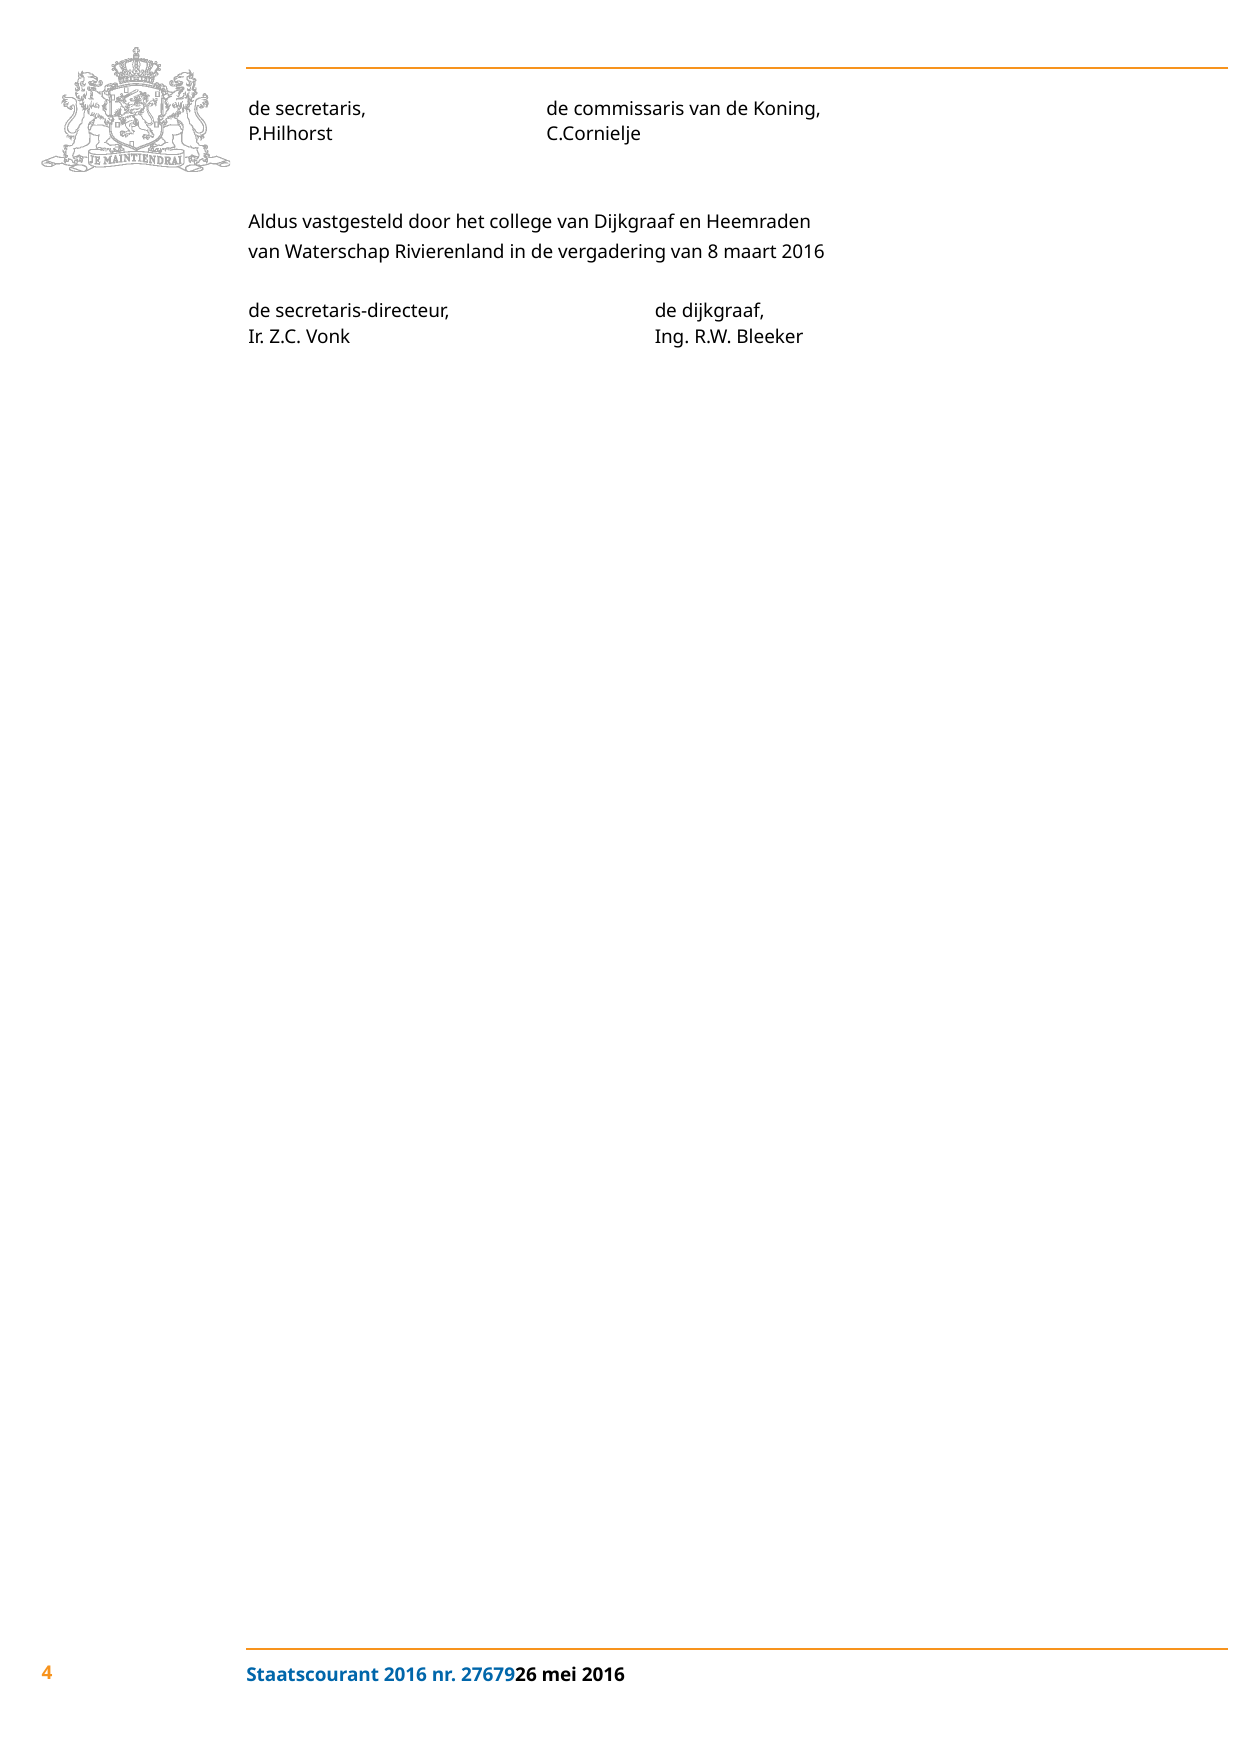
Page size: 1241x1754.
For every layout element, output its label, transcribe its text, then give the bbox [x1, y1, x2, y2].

table_cell Ing. R.W. Bleeker [655, 323, 1152, 349]
table_header de secretaris-directeur, [248, 298, 654, 323]
picture [41, 47, 231, 172]
table_cell Ir. Z.C. Vonk [248, 323, 654, 349]
table_cell P.Hilhorst [248, 121, 546, 146]
text Aldus vastgesteld door het college van Dijkgraaf en Heemraden [248, 209, 1152, 234]
table_header de commissaris van de Koning, [546, 95, 1152, 121]
table_header de dijkgraaf, [655, 298, 1152, 323]
text van Waterschap Rivierenland in de vergadering van 8 maart 2016 [248, 238, 1152, 264]
table_cell C.Cornielje [546, 121, 1152, 146]
table_header de secretaris, [248, 95, 546, 121]
